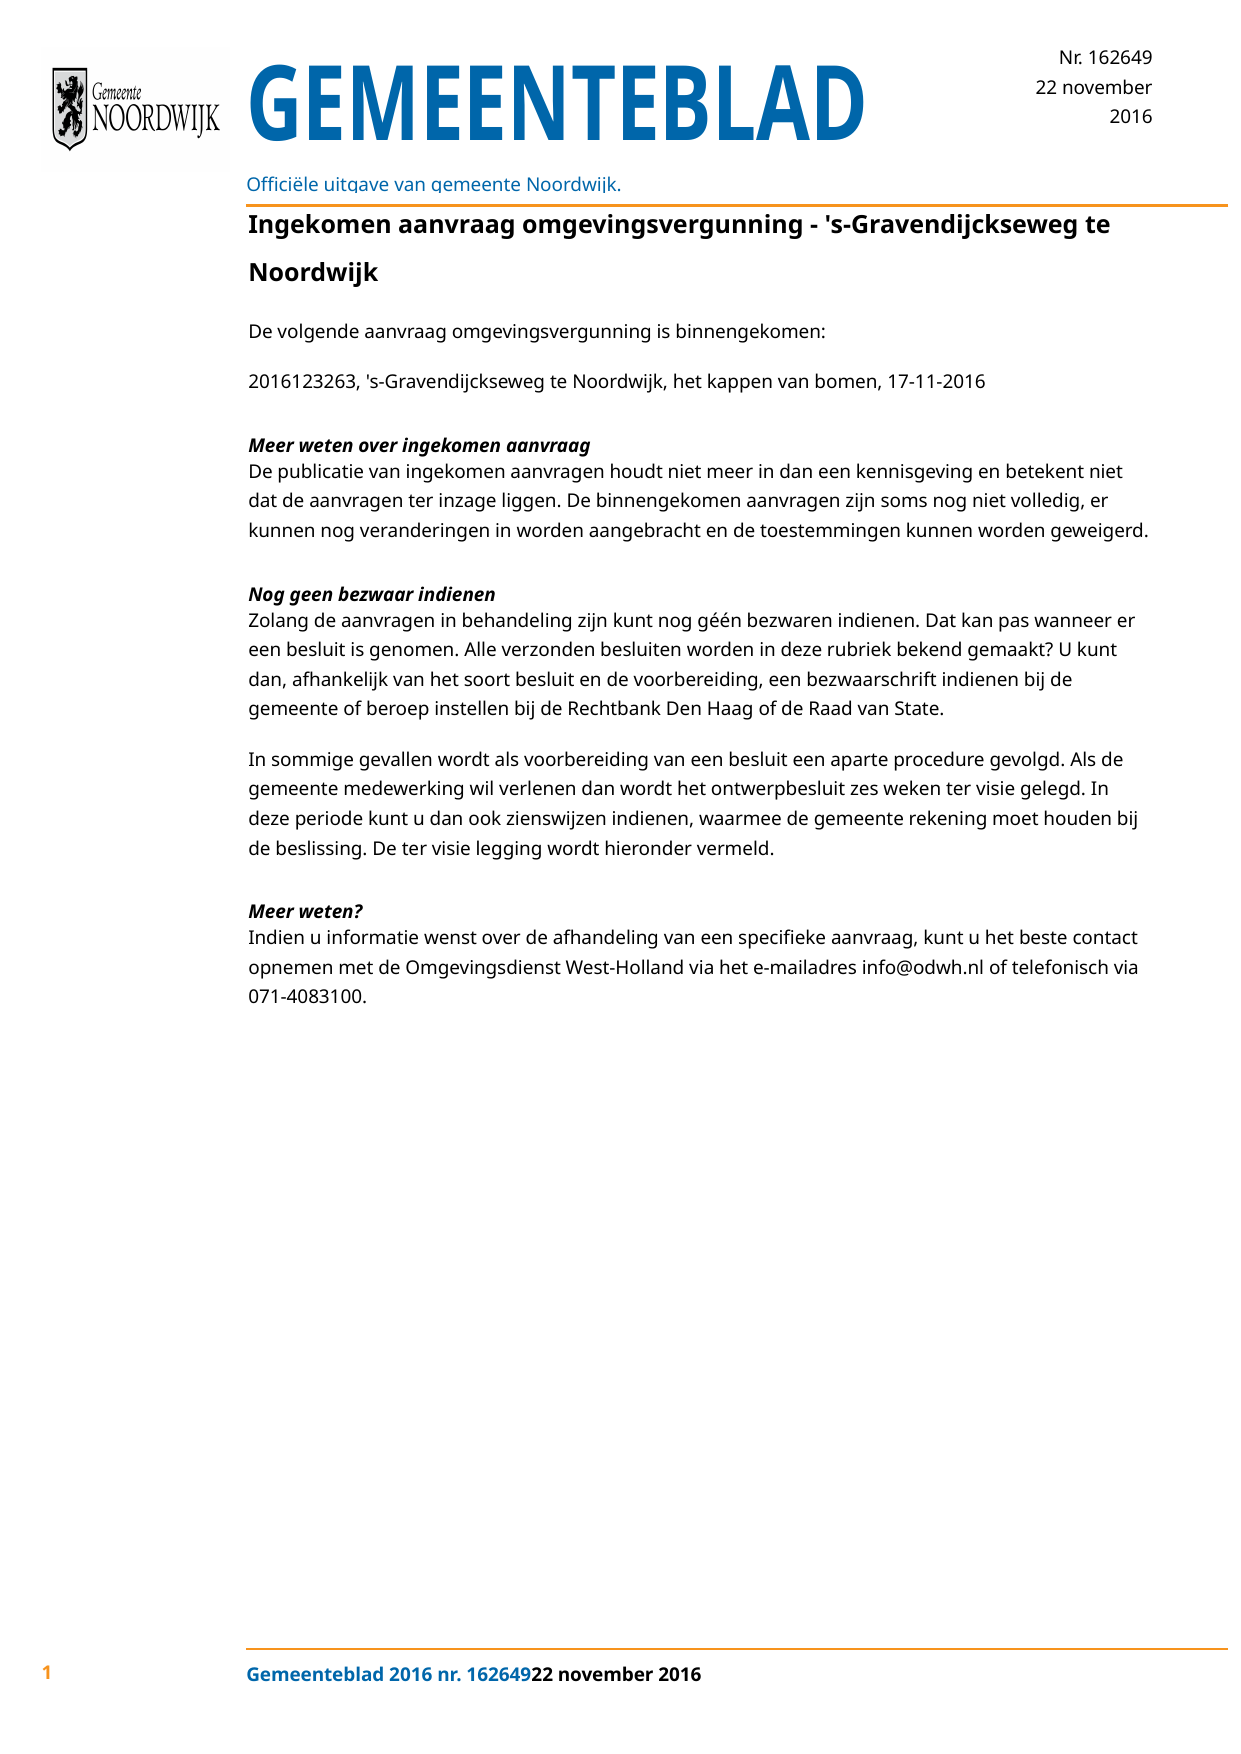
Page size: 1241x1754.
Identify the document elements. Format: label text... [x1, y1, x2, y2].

text Zolang de aanvragen in behandeling zijn kunt nog géén bezwaren indienen. Dat kan pas wanneer er een besluit is genomen. Alle verzonden besluiten worden in deze rubriek bekend gemaakt? U kunt dan, afhankelijk van het soort besluit en de voorbereiding, een bezwaarschrift indienen bij de gemeente of beroep instellen bij de Rechtbank Den Haag of de Raad van State. [248, 607, 1152, 721]
text Indien u informatie wenst over de afhandeling van een specifieke aanvraag, kunt u het beste contact opnemen met de Omgevingsdienst West-Holland via het e-mailadres info@odwh.nl of telefonisch via 071-4083100. [248, 924, 1152, 1009]
picture [41, 47, 231, 172]
text Meer weten over ingekomen aanvraag [248, 432, 1152, 458]
text In sommige gevallen wordt als voorbereiding van een besluit een aparte procedure gevolgd. Als de gemeente medewerking wil verlenen dan wordt het ontwerpbesluit zes weken ter visie gelegd. In deze periode kunt u dan ook zienswijzen indienen, waarmee de gemeente rekening moet houden bij de beslissing. De ter visie legging wordt hieronder vermeld. [248, 746, 1152, 861]
text De volgende aanvraag omgevingsvergunning is binnengekomen: [248, 318, 1152, 344]
text De publicatie van ingekomen aanvragen houdt niet meer in dan een kennisgeving en betekent niet dat de aanvragen ter inzage liggen. De binnengekomen aanvragen zijn soms nog niet volledig, er kunnen nog veranderingen in worden aangebracht en de toestemmingen kunnen worden geweigerd. [248, 458, 1152, 543]
text Nog geen bezwaar indienen [248, 581, 1152, 607]
text 2016123263, 's-Gravendijckseweg te Noordwijk, het kappen van bomen, 17-11-2016 [248, 368, 1152, 394]
text Meer weten? [248, 899, 1152, 924]
text Ingekomen aanvraag omgevingsvergunning - 's-Gravendijckseweg te Noordwijk [248, 207, 1152, 288]
